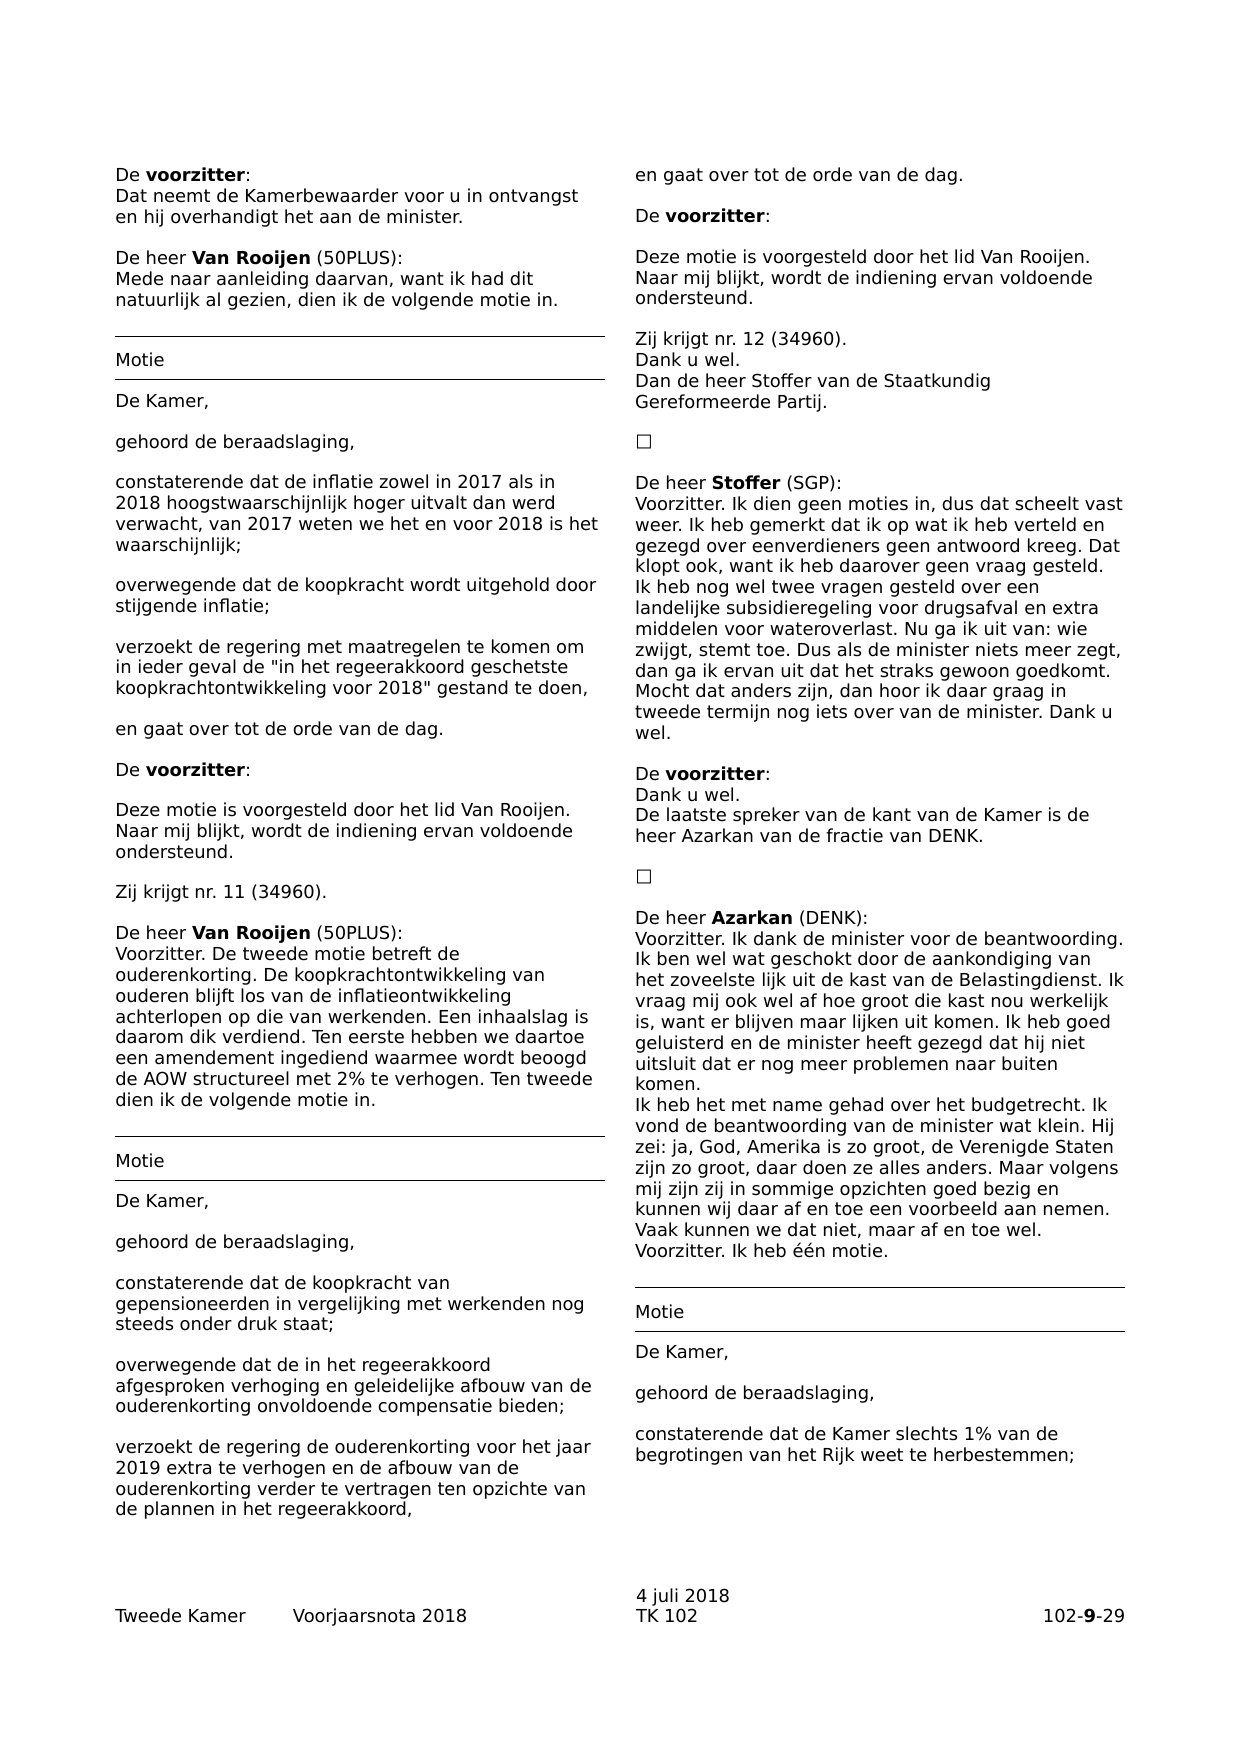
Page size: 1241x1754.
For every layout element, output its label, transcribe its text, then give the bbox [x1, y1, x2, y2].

text Motie [635, 1302, 1125, 1322]
text Voorzitter. Ik heb één motie. [635, 1241, 1125, 1262]
text De laatste spreker van de kant van de Kamer is de heer Azarkan van de fractie van DENK. [635, 805, 1125, 847]
text ⬜ [635, 867, 1125, 888]
text Ik heb het met name gehad over het budgetrecht. Ik vond de beantwoording van de minister wat klein. Hij zei: ja, God, Amerika is zo groot, de Verenigde Staten zijn zo groot, daar doen ze alles anders. Maar volgens mij zijn zij in sommige opzichten goed bezig en kunnen wij daar af en toe een voorbeeld aan nemen. Vaak kunnen we dat niet, maar af en toe wel. [635, 1095, 1125, 1241]
text constaterende dat de inflatie zowel in 2017 als in 2018 hoogstwaarschijnlijk hoger uitvalt dan werd verwacht, van 2017 weten we het en voor 2018 is het waarschijnlijk; [115, 472, 605, 555]
text De voorzitter: [115, 165, 605, 186]
text constaterende dat de koopkracht van gepensioneerden in vergelijking met werkenden nog steeds onder druk staat; [115, 1273, 605, 1335]
text Deze motie is voorgesteld door het lid Van Rooijen. Naar mij blijkt, wordt de indiening ervan voldoende ondersteund. [635, 247, 1125, 309]
text Voorzitter. Ik dien geen moties in, dus dat scheelt vast weer. Ik heb gemerkt dat ik op wat ik heb verteld en gezegd over eenverdieners geen antwoord kreeg. Dat klopt ook, want ik heb daarover geen vraag gesteld. Ik heb nog wel twee vragen gesteld over een landelijke subsidieregeling voor drugsafval en extra middelen voor wateroverlast. Nu ga ik uit van: wie zwijgt, stemt toe. Dus als de minister niets meer zegt, dan ga ik ervan uit dat het straks gewoon goedkomt. Mocht dat anders zijn, dan hoor ik daar graag in tweede termijn nog iets over van de minister. Dank u wel. [635, 494, 1125, 744]
text gehoord de beraadslaging, [635, 1383, 1125, 1404]
text Dat neemt de Kamerbewaarder voor u in ontvangst en hij overhandigt het aan de minister. [115, 186, 605, 228]
text en gaat over tot de orde van de dag. [635, 165, 1125, 186]
text Motie [115, 1150, 605, 1171]
text Dank u wel. [635, 350, 1125, 371]
text Voorzitter. Ik dank de minister voor de beantwoording. Ik ben wel wat geschokt door de aankondiging van het zoveelste lijk uit de kast van de Belastingdienst. Ik vraag mij ook wel af hoe groot die kast nou werkelijk is, want er blijven maar lijken uit komen. Ik heb goed geluisterd en de minister heeft gezegd dat hij niet uitsluit dat er nog meer problemen naar buiten komen. [635, 928, 1125, 1095]
text De Kamer, [115, 391, 605, 411]
text De heer Stoffer (SGP): [635, 473, 1125, 494]
text De Kamer, [115, 1191, 605, 1212]
text De heer Azarkan (DENK): [635, 908, 1125, 928]
text De voorzitter: [635, 764, 1125, 784]
text overwegende dat de in het regeerakkoord afgesproken verhoging en geleidelijke afbouw van de ouderenkorting onvoldoende compensatie bieden; [115, 1355, 605, 1417]
text ⬜ [635, 432, 1125, 453]
text verzoekt de regering de ouderenkorting voor het jaar 2019 extra te verhogen en de afbouw van de ouderenkorting verder te vertragen ten opzichte van de plannen in het regeerakkoord, [115, 1437, 605, 1520]
text verzoekt de regering met maatregelen te komen om in ieder geval de "in het regeerakkoord geschetste koopkrachtontwikkeling voor 2018" gestand te doen, [115, 637, 605, 699]
text Zij krijgt nr. 11 (34960). [115, 882, 605, 903]
text De Kamer, [635, 1342, 1125, 1363]
text De voorzitter: [635, 206, 1125, 227]
text De voorzitter: [115, 759, 605, 780]
text gehoord de beraadslaging, [115, 431, 605, 452]
text De heer Van Rooijen (50PLUS): [115, 248, 605, 268]
text overwegende dat de koopkracht wordt uitgehold door stijgende inflatie; [115, 575, 605, 617]
text Dan de heer Stoffer van de Staatkundig Gereformeerde Partij. [635, 371, 1125, 412]
text en gaat over tot de orde van de dag. [115, 719, 605, 739]
text Motie [115, 350, 605, 371]
text Deze motie is voorgesteld door het lid Van Rooijen. Naar mij blijkt, wordt de indiening ervan voldoende ondersteund. [115, 800, 605, 862]
text Dank u wel. [635, 784, 1125, 805]
text gehoord de beraadslaging, [115, 1232, 605, 1253]
text Zij krijgt nr. 12 (34960). [635, 329, 1125, 350]
text De heer Van Rooijen (50PLUS): [115, 923, 605, 944]
text constaterende dat de Kamer slechts 1% van de begrotingen van het Rijk weet te herbestemmen; [635, 1424, 1125, 1465]
text Mede naar aanleiding daarvan, want ik had dit natuurlijk al gezien, dien ik de volgende motie in. [115, 268, 605, 310]
text Voorzitter. De tweede motie betreft de ouderenkorting. De koopkrachtontwikkeling van ouderen blijft los van de inflatieontwikkeling achterlopen op die van werkenden. Een inhaalslag is daarom dik verdiend. Ten eerste hebben we daartoe een amendement ingediend waarmee wordt beoogd de AOW structureel met 2% te verhogen. Ten tweede dien ik de volgende motie in. [115, 944, 605, 1111]
